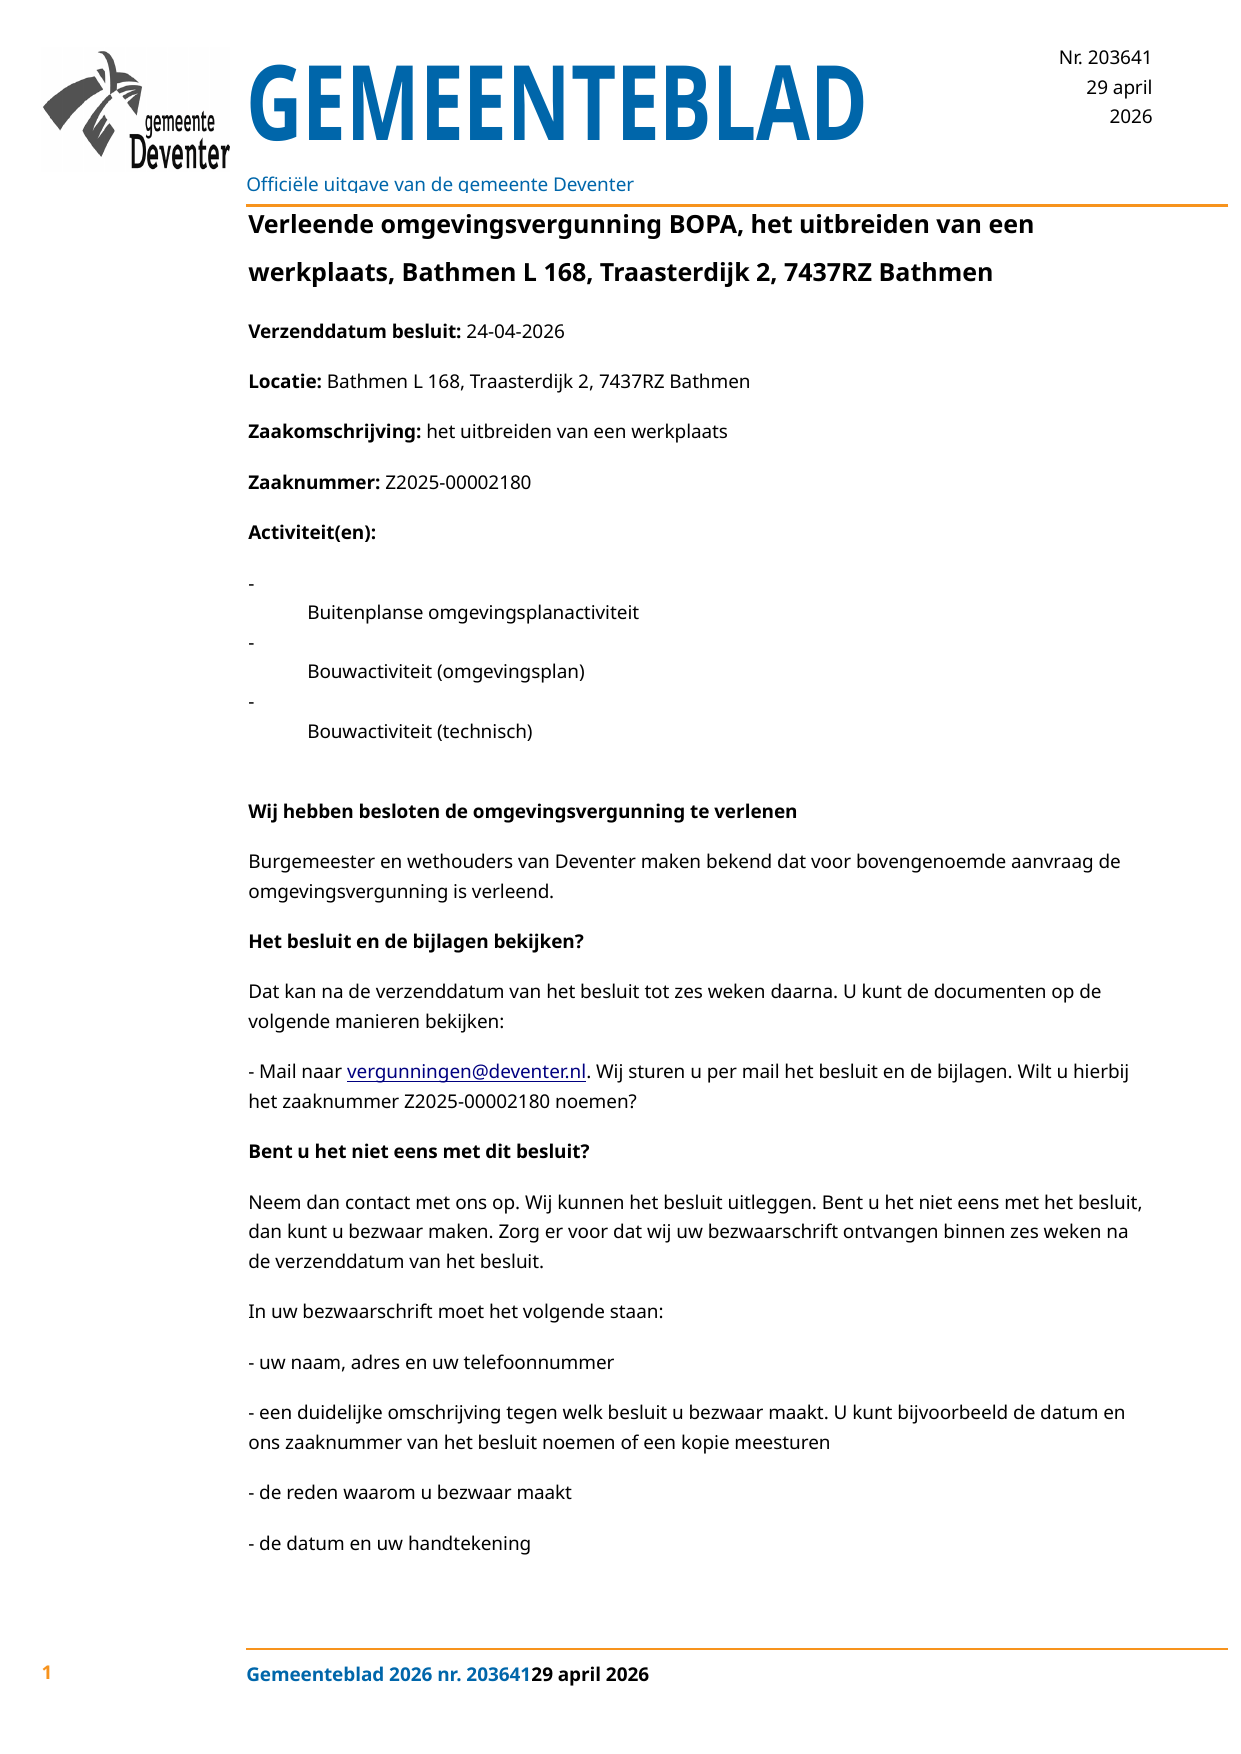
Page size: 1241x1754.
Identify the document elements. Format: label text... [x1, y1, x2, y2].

text Dat kan na de verzenddatum van het besluit tot zes weken daarna. U kunt de documenten op de volgende manieren bekijken: [248, 979, 1152, 1034]
list Bouwactiviteit (omgevingsplan) [248, 659, 1152, 684]
text Neem dan contact met ons op. Wij kunnen het besluit uitleggen. Bent u het niet eens met het besluit, dan kunt u bezwaar maken. Zorg er voor dat wij uw bezwaarschrift ontvangen binnen zes weken na de verzenddatum van het besluit. [248, 1189, 1152, 1274]
text Burgemeester en wethouders van Deventer maken bekend dat voor bovengenoemde aanvraag de omgevingsvergunning is verleend. [248, 848, 1152, 904]
text Verleende omgevingsvergunning BOPA, het uitbreiden van een werkplaats, Bathmen L 168, Traasterdijk 2, 7437RZ Bathmen [248, 207, 1152, 288]
list Bouwactiviteit (technisch) [248, 718, 1152, 744]
text Zaakomschrijving: het uitbreiden van een werkplaats [248, 419, 1152, 444]
text Bent u het niet eens met dit besluit? [248, 1139, 1152, 1164]
text Wij hebben besloten de omgevingsvergunning te verlenen [248, 798, 1152, 824]
text - een duidelijke omschrijving tegen welk besluit u bezwaar maakt. U kunt bijvoorbeeld de datum en ons zaaknummer van het besluit noemen of een kopie meesturen [248, 1399, 1152, 1455]
text Verzenddatum besluit: 24-04-2026 [248, 318, 1152, 344]
text - de reden waarom u bezwaar maakt [248, 1479, 1152, 1505]
text Locatie: Bathmen L 168, Traasterdijk 2, 7437RZ Bathmen [248, 368, 1152, 394]
text - de datum en uw handtekening [248, 1530, 1152, 1556]
list Buitenplanse omgevingsplanactiviteit [248, 599, 1152, 625]
text In uw bezwaarschrift moet het volgende staan: [248, 1299, 1152, 1324]
picture [41, 47, 231, 172]
text Zaaknummer: Z2025-00002180 [248, 469, 1152, 495]
text - Mail naar vergunningen@deventer.nl. Wij sturen u per mail het besluit en de bijlagen. Wilt u hierbij het zaaknummer Z2025-00002180 noemen? [248, 1059, 1152, 1114]
text - uw naam, adres en uw telefoonnummer [248, 1349, 1152, 1375]
text Het besluit en de bijlagen bekijken? [248, 928, 1152, 954]
text Activiteit(en): [248, 519, 1152, 545]
